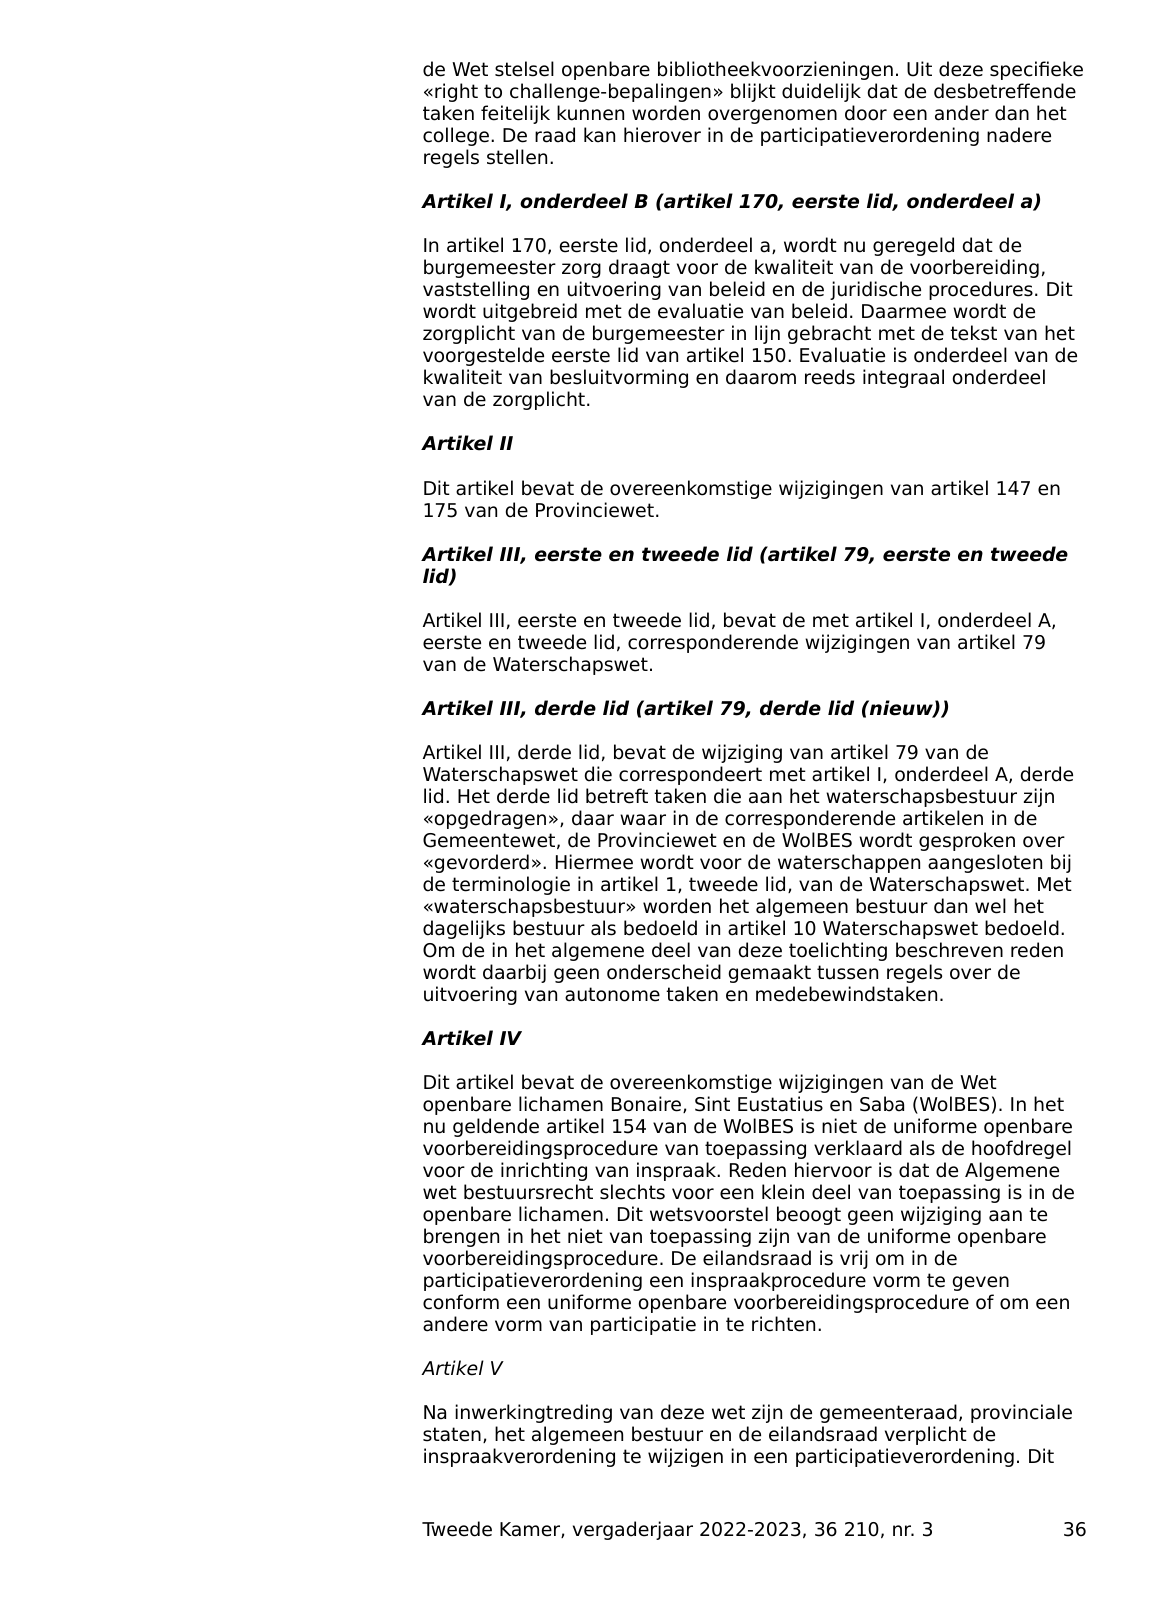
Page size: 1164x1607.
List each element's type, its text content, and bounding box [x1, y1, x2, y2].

subtitle Artikel IV [422, 1028, 1087, 1050]
text In artikel 170, eerste lid, onderdeel a, wordt nu geregeld dat de burgemeester zorg draagt voor de kwaliteit van de voorbereiding, vaststelling en uitvoering van beleid en de juridische procedures. Dit wordt uitgebreid met de evaluatie van beleid. Daarmee wordt de zorgplicht van de burgemeester in lijn gebracht met de tekst van het voorgestelde eerste lid van artikel 150. Evaluatie is onderdeel van de kwaliteit van besluitvorming en daarom reeds integraal onderdeel van de zorgplicht. [422, 235, 1087, 411]
text Artikel III, derde lid, bevat de wijziging van artikel 79 van de Waterschapswet die correspondeert met artikel I, onderdeel A, derde lid. Het derde lid betreft taken die aan het waterschapsbestuur zijn «opgedragen», daar waar in de corresponderende artikelen in de Gemeentewet, de Provinciewet en de WolBES wordt gesproken over «gevorderd». Hiermee wordt voor de waterschappen aangesloten bij de terminologie in artikel 1, tweede lid, van de Waterschapswet. Met «waterschapsbestuur» worden het algemeen bestuur dan wel het dagelijks bestuur als bedoeld in artikel 10 Waterschapswet bedoeld. Om de in het algemene deel van deze toelichting beschreven reden wordt daarbij geen onderscheid gemaakt tussen regels over de uitvoering van autonome taken en medebewindstaken. [422, 742, 1087, 1006]
subtitle Artikel I, onderdeel B (artikel 170, eerste lid, onderdeel a) [422, 191, 1087, 213]
text Dit artikel bevat de overeenkomstige wijzigingen van de Wet openbare lichamen Bonaire, Sint Eustatius en Saba (WolBES). In het nu geldende artikel 154 van de WolBES is niet de uniforme openbare voorbereidingsprocedure van toepassing verklaard als de hoofdregel voor de inrichting van inspraak. Reden hiervoor is dat de Algemene wet bestuursrecht slechts voor een klein deel van toepassing is in de openbare lichamen. Dit wetsvoorstel beoogt geen wijziging aan te brengen in het niet van toepassing zijn van de uniforme openbare voorbereidingsprocedure. De eilandsraad is vrij om in de participatieverordening een inspraakprocedure vorm te geven conform een uniforme openbare voorbereidingsprocedure of om een andere vorm van participatie in te richten. [422, 1072, 1087, 1336]
text Dit artikel bevat de overeenkomstige wijzigingen van artikel 147 en 175 van de Provinciewet. [422, 477, 1087, 521]
text Artikel III, eerste en tweede lid, bevat de met artikel I, onderdeel A, eerste en tweede lid, corresponderende wijzigingen van artikel 79 van de Waterschapswet. [422, 610, 1087, 676]
subtitle Artikel III, eerste en tweede lid (artikel 79, eerste en tweede lid) [422, 544, 1087, 588]
subtitle Artikel III, derde lid (artikel 79, derde lid (nieuw)) [422, 698, 1087, 720]
text Na inwerkingtreding van deze wet zijn de gemeenteraad, provinciale staten, het algemeen bestuur en de eilandsraad verplicht de inspraakverordening te wijzigen in een participatieverordening. Dit [422, 1402, 1087, 1468]
subtitle Artikel II [422, 433, 1087, 455]
text de Wet stelsel openbare bibliotheekvoorzieningen. Uit deze specifieke «right to challenge-bepalingen» blijkt duidelijk dat de desbetreffende taken feitelijk kunnen worden overgenomen door een ander dan het college. De raad kan hierover in de participatieverordening nadere regels stellen. [422, 59, 1087, 169]
subtitle Artikel V [422, 1358, 1087, 1380]
